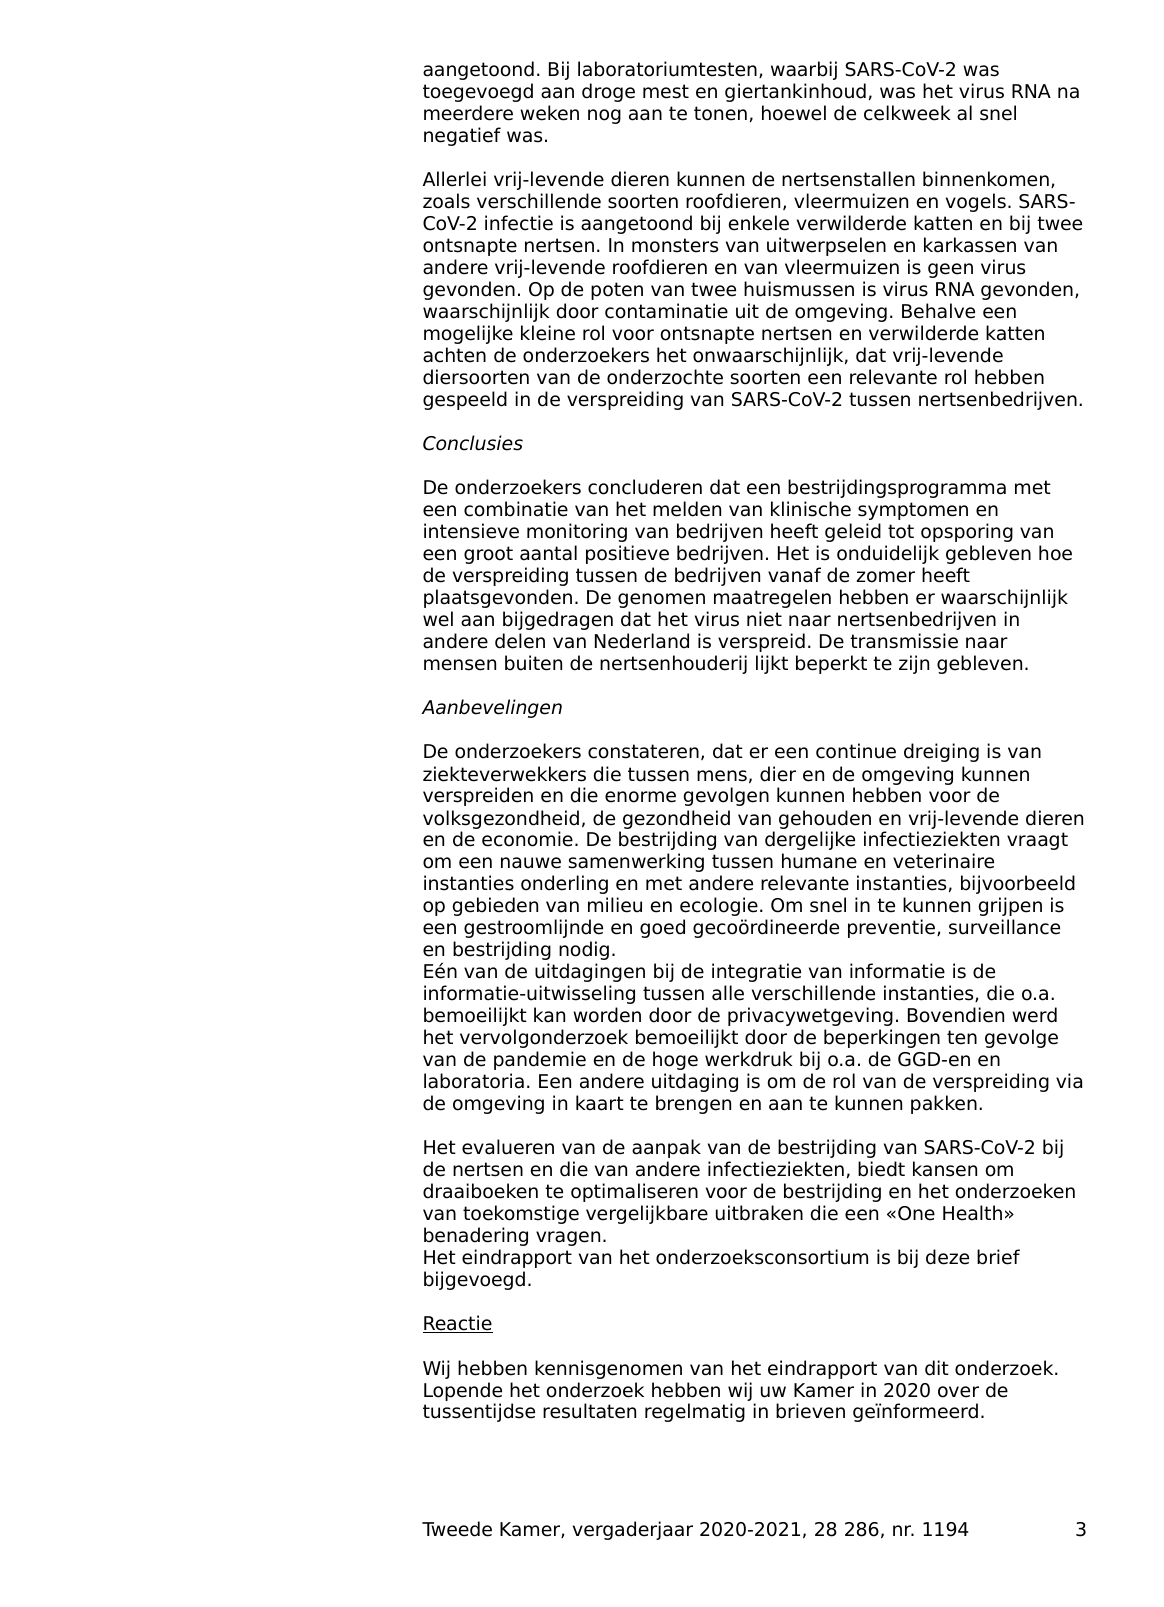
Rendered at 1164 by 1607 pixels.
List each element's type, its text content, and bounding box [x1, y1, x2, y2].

text aangetoond. Bij laboratoriumtesten, waarbij SARS-CoV-2 was toegevoegd aan droge mest en giertankinhoud, was het virus RNA na meerdere weken nog aan te tonen, hoewel de celkweek al snel negatief was. [422, 59, 1087, 147]
subtitle Aanbevelingen [422, 697, 1087, 719]
subtitle Conclusies [422, 433, 1087, 455]
text De onderzoekers concluderen dat een bestrijdingsprogramma met een combinatie van het melden van klinische symptomen en intensieve monitoring van bedrijven heeft geleid tot opsporing van een groot aantal positieve bedrijven. Het is onduidelijk gebleven hoe de verspreiding tussen de bedrijven vanaf de zomer heeft plaatsgevonden. De genomen maatregelen hebben er waarschijnlijk wel aan bijgedragen dat het virus niet naar nertsenbedrijven in andere delen van Nederland is verspreid. De transmissie naar mensen buiten de nertsenhouderij lijkt beperkt te zijn gebleven. [422, 477, 1087, 675]
text Eén van de uitdagingen bij de integratie van informatie is de informatie-uitwisseling tussen alle verschillende instanties, die o.a. bemoeilijkt kan worden door de privacywetgeving. Bovendien werd het vervolgonderzoek bemoeilijkt door de beperkingen ten gevolge van de pandemie en de hoge werkdruk bij o.a. de GGD-en en laboratoria. Een andere uitdaging is om de rol van de verspreiding via de omgeving in kaart te brengen en aan te kunnen pakken. [422, 961, 1087, 1115]
text De onderzoekers constateren, dat er een continue dreiging is van ziekteverwekkers die tussen mens, dier en de omgeving kunnen verspreiden en die enorme gevolgen kunnen hebben voor de volksgezondheid, de gezondheid van gehouden en vrij-levende dieren en de economie. De bestrijding van dergelijke infectieziekten vraagt om een nauwe samenwerking tussen humane en veterinaire instanties onderling en met andere relevante instanties, bijvoorbeeld op gebieden van milieu en ecologie. Om snel in te kunnen grijpen is een gestroomlijnde en goed gecoördineerde preventie, surveillance en bestrijding nodig. [422, 741, 1087, 961]
text Het evalueren van de aanpak van de bestrijding van SARS-CoV-2 bij de nertsen en die van andere infectieziekten, biedt kansen om draaiboeken te optimaliseren voor de bestrijding en het onderzoeken van toekomstige vergelijkbare uitbraken die een «One Health» benadering vragen. [422, 1137, 1087, 1247]
text Wij hebben kennisgenomen van het eindrapport van dit onderzoek. Lopende het onderzoek hebben wij uw Kamer in 2020 over de tussentijdse resultaten regelmatig in brieven geïnformeerd. [422, 1357, 1087, 1423]
text Het eindrapport van het onderzoeksconsortium is bij deze brief bijgevoegd. [422, 1247, 1087, 1291]
text Allerlei vrij-levende dieren kunnen de nertsenstallen binnenkomen, zoals verschillende soorten roofdieren, vleermuizen en vogels. SARS-CoV-2 infectie is aangetoond bij enkele verwilderde katten en bij twee ontsnapte nertsen. In monsters van uitwerpselen en karkassen van andere vrij-levende roofdieren en van vleermuizen is geen virus gevonden. Op de poten van twee huismussen is virus RNA gevonden, waarschijnlijk door contaminatie uit de omgeving. Behalve een mogelijke kleine rol voor ontsnapte nertsen en verwilderde katten achten de onderzoekers het onwaarschijnlijk, dat vrij-levende diersoorten van de onderzochte soorten een relevante rol hebben gespeeld in de verspreiding van SARS-CoV-2 tussen nertsenbedrijven. [422, 169, 1087, 411]
subtitle Reactie [422, 1313, 1087, 1335]
